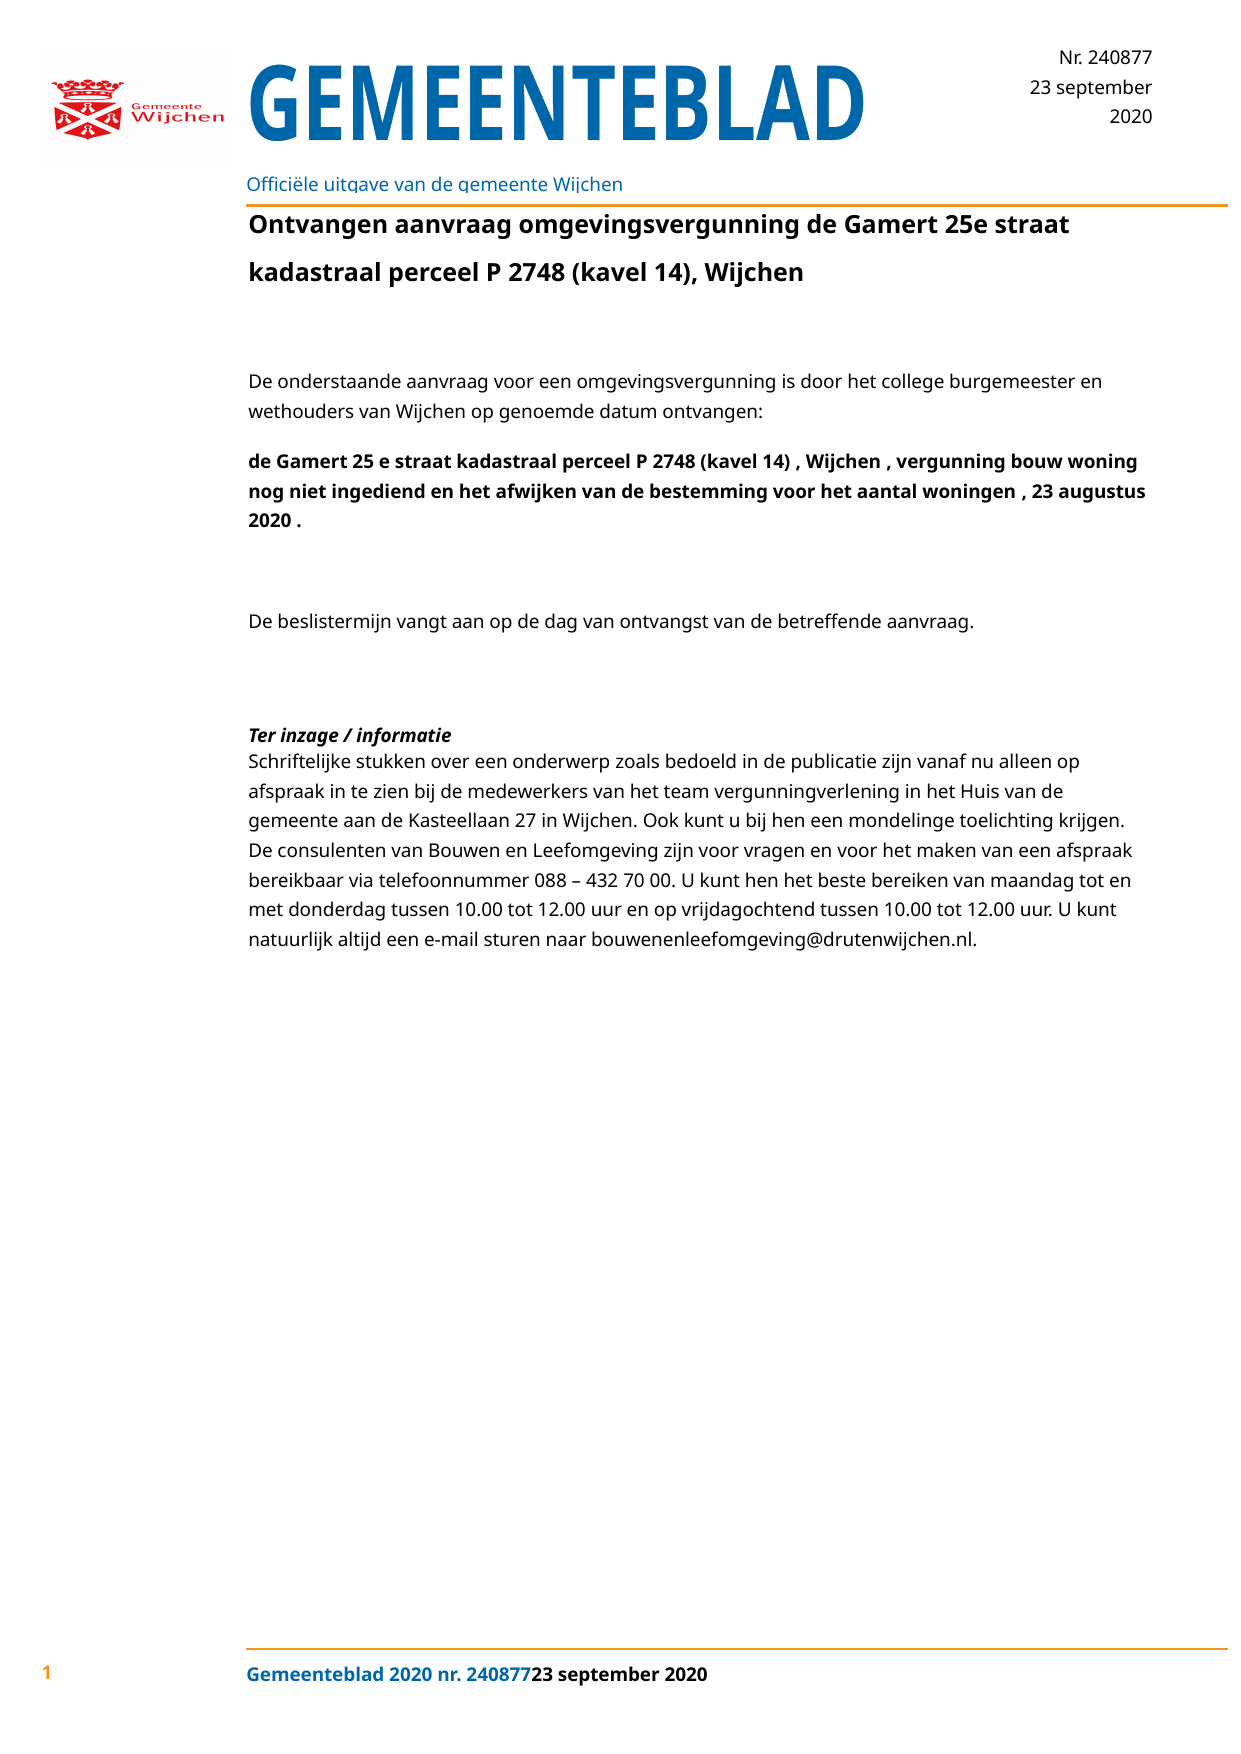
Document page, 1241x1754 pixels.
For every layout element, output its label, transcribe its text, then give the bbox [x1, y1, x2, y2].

text De onderstaande aanvraag voor een omgevingsvergunning is door het college burgemeester en wethouders van Wijchen op genoemde datum ontvangen: [248, 368, 1152, 424]
text Schriftelijke stukken over een onderwerp zoals bedoeld in de publicatie zijn vanaf nu alleen op afspraak in te zien bij de medewerkers van het team vergunningverlening in het Huis van de gemeente aan de Kasteellaan 27 in Wijchen. Ook kunt u bij hen een mondelinge toelichting krijgen. De consulenten van Bouwen en Leefomgeving zijn voor vragen en voor het maken van een afspraak bereikbaar via telefoonnummer 088 – 432 70 00. U kunt hen het beste bereiken van maandag tot en met donderdag tussen 10.00 tot 12.00 uur en op vrijdagochtend tussen 10.00 tot 12.00 uur. U kunt natuurlijk altijd een e-mail sturen naar bouwenenleefomgeving@drutenwijchen.nl. [248, 748, 1152, 952]
text Ter inzage / informatie [248, 723, 1152, 748]
picture [41, 47, 231, 172]
text Ontvangen aanvraag omgevingsvergunning de Gamert 25e straat kadastraal perceel P 2748 (kavel 14), Wijchen [248, 207, 1152, 288]
text De beslistermijn vangt aan op de dag van ontvangst van de betreffende aanvraag. [248, 608, 1152, 634]
text de Gamert 25 e straat kadastraal perceel P 2748 (kavel 14) , Wijchen , vergunning bouw woning nog niet ingediend en het afwijken van de bestemming voor het aantal woningen , 23 augustus 2020 . [248, 448, 1152, 533]
